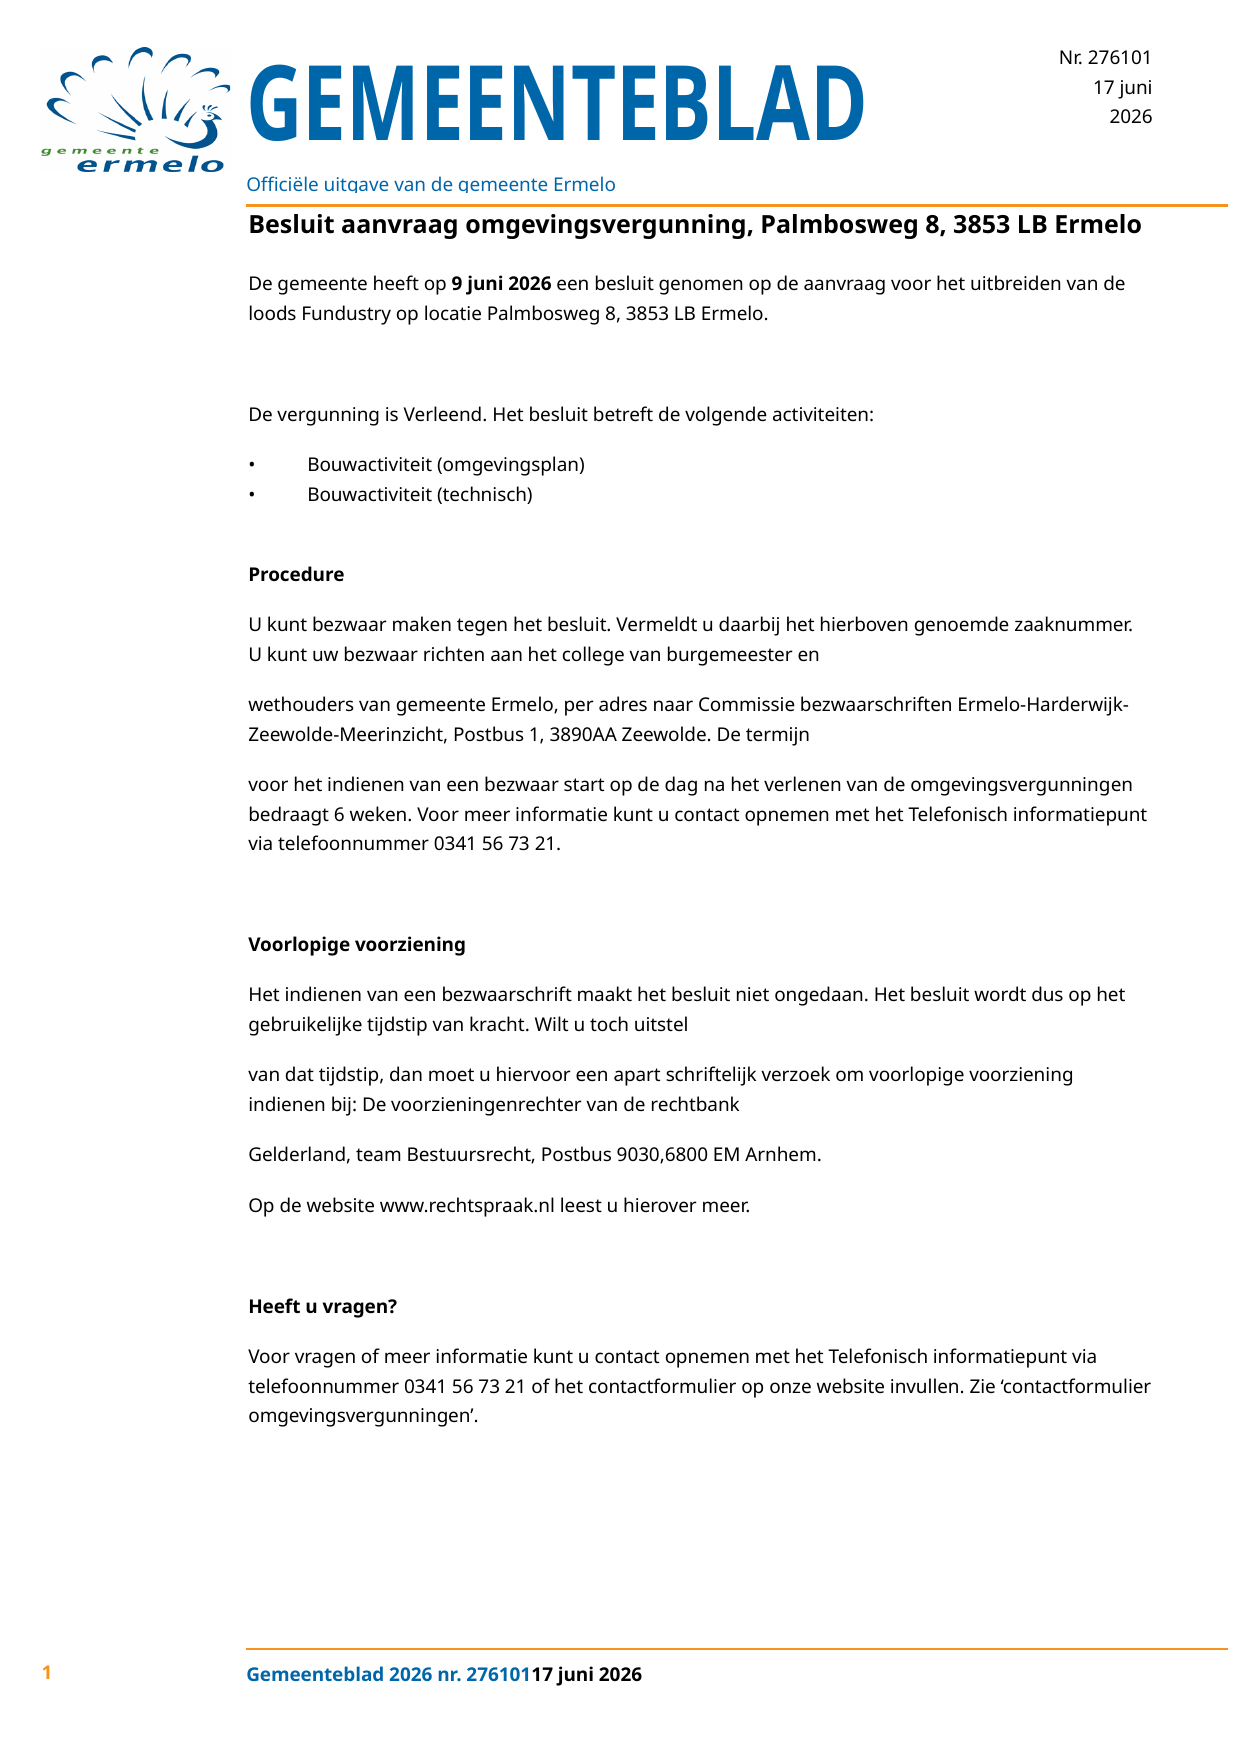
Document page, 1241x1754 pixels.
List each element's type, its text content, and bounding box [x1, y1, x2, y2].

text van dat tijdstip, dan moet u hiervoor een apart schriftelijk verzoek om voorlopige voorziening indienen bij: De voorzieningenrechter van de rechtbank [248, 1062, 1152, 1117]
picture [41, 47, 231, 172]
text Op de website www.rechtspraak.nl leest u hierover meer. [248, 1192, 1152, 1218]
text U kunt bezwaar maken tegen het besluit. Vermeldt u daarbij het hierboven genoemde zaaknummer. U kunt uw bezwaar richten aan het college van burgemeester en [248, 611, 1152, 666]
text Besluit aanvraag omgevingsvergunning, Palmbosweg 8, 3853 LB Ermelo [248, 207, 1152, 241]
text voor het indienen van een bezwaar start op de dag na het verlenen van de omgevingsvergunningen bedraagt 6 weken. Voor meer informatie kunt u contact opnemen met het Telefonisch informatiepunt via telefoonnummer 0341 56 73 21. [248, 771, 1152, 856]
text Heeft u vragen? [248, 1293, 1152, 1318]
text Procedure [248, 561, 1152, 586]
list Bouwactiviteit (omgevingsplan) [248, 451, 1152, 477]
text wethouders van gemeente Ermelo, per adres naar Commissie bezwaarschriften Ermelo-Harderwijk-Zeewolde-Meerinzicht, Postbus 1, 3890AA Zeewolde. De termijn [248, 691, 1152, 746]
text Voorlopige voorziening [248, 931, 1152, 957]
list Bouwactiviteit (technisch) [248, 481, 1152, 506]
text Gelderland, team Bestuursrecht, Postbus 9030,6800 EM Arnhem. [248, 1142, 1152, 1167]
text De vergunning is Verleend. Het besluit betreft de volgende activiteiten: [248, 401, 1152, 426]
text De gemeente heeft op 9 juni 2026 een besluit genomen op de aanvraag voor het uitbreiden van de loods Fundustry op locatie Palmbosweg 8, 3853 LB Ermelo. [248, 270, 1152, 326]
text Voor vragen of meer informatie kunt u contact opnemen met het Telefonisch informatiepunt via telefoonnummer 0341 56 73 21 of het contactformulier op onze website invullen. Zie ‘contactformulier omgevingsvergunningen’. [248, 1343, 1152, 1428]
text Het indienen van een bezwaarschrift maakt het besluit niet ongedaan. Het besluit wordt dus op het gebruikelijke tijdstip van kracht. Wilt u toch uitstel [248, 982, 1152, 1037]
